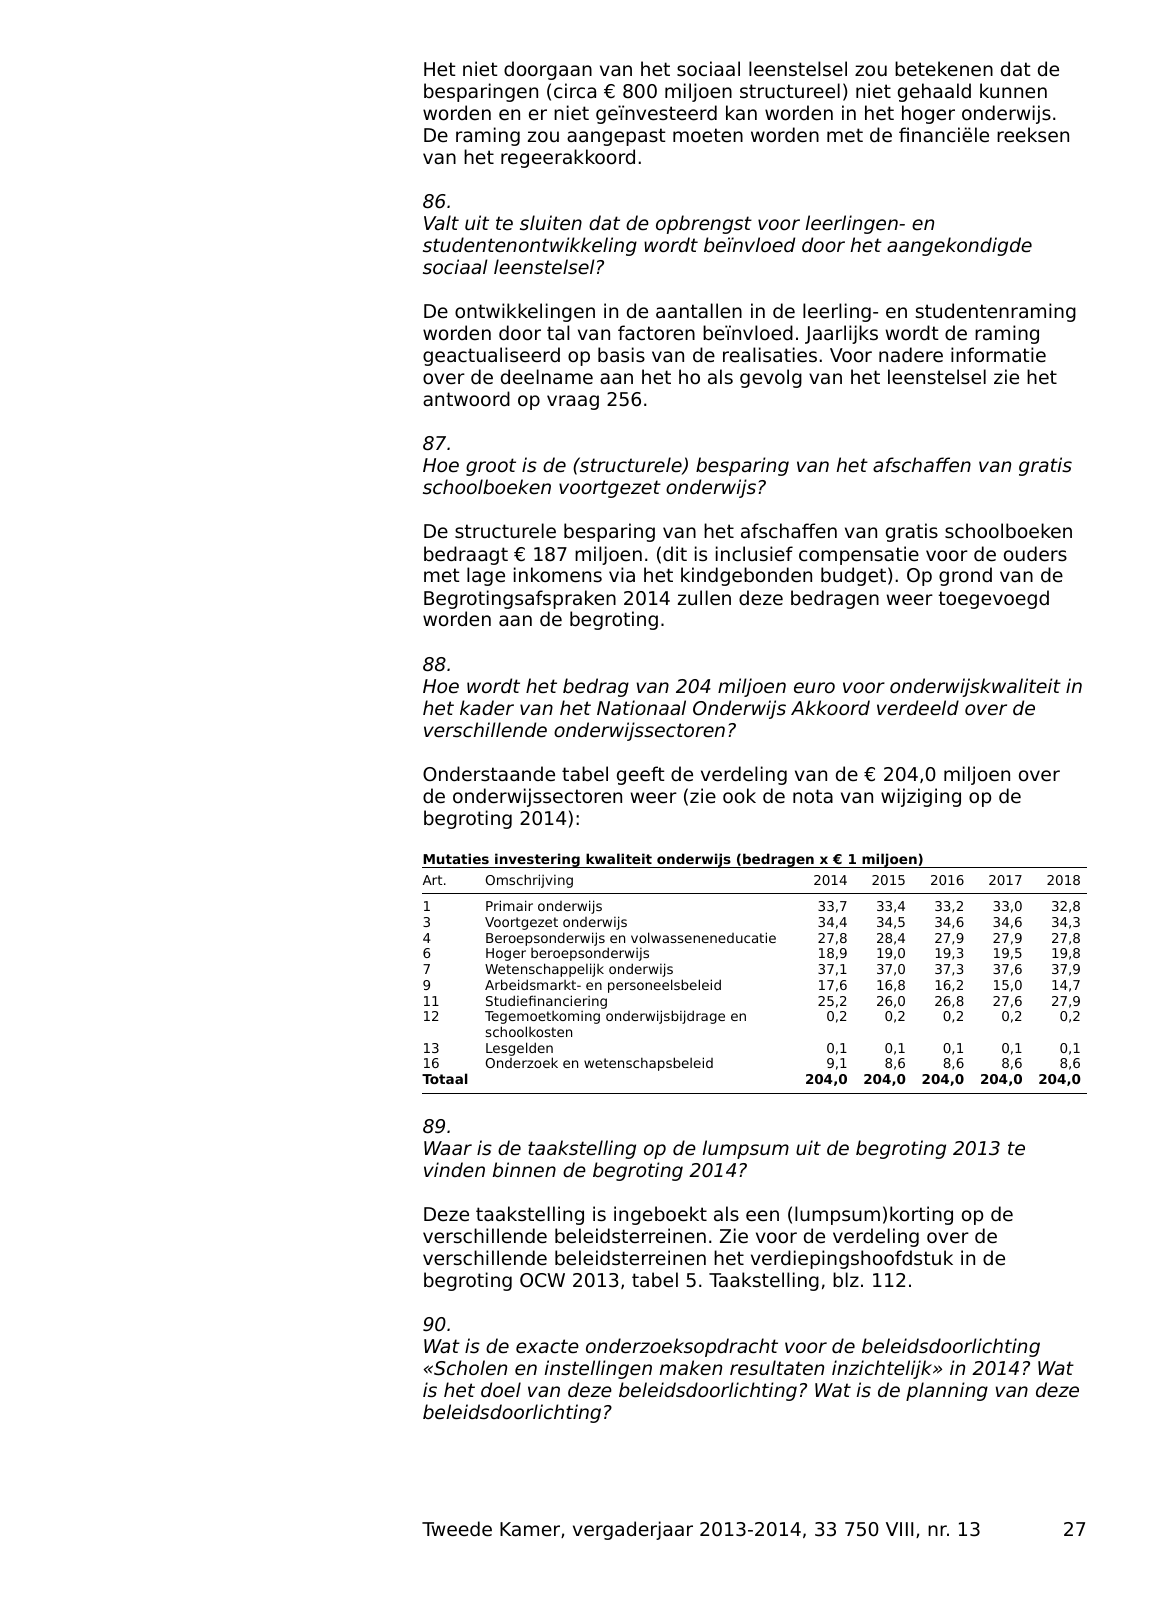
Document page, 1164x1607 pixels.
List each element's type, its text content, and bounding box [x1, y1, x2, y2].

table_cell 8,6 [912, 1056, 970, 1072]
table_cell 17,6 [795, 978, 853, 993]
text 90. [422, 1314, 1087, 1336]
table_cell 0,1 [854, 1041, 912, 1056]
table_cell 8,6 [970, 1056, 1028, 1072]
table_cell 0,1 [795, 1041, 853, 1056]
table_cell 19,5 [970, 946, 1028, 962]
table_cell 3 [422, 915, 479, 931]
table_cell 18,9 [795, 946, 853, 962]
table_cell 6 [422, 946, 479, 962]
table_cell 37,3 [912, 962, 970, 978]
table_cell 0,1 [970, 1041, 1028, 1056]
table_cell 204,0 [854, 1072, 912, 1092]
table_cell 0,1 [912, 1041, 970, 1056]
table_cell Lesgelden [479, 1041, 795, 1056]
table_cell 0,2 [795, 1009, 853, 1041]
table_cell 1 [422, 894, 479, 915]
text 86. [422, 191, 1087, 213]
table_cell 33,0 [970, 894, 1028, 915]
text De ontwikkelingen in de aantallen in de leerling- en studentenraming worden door tal van factoren beïnvloed. Jaarlijks wordt de raming geactualiseerd op basis van de realisaties. Voor nadere informatie over de deelname aan het ho als gevolg van het leenstelsel zie het antwoord op vraag 256. [422, 301, 1087, 411]
text De structurele besparing van het afschaffen van gratis schoolboeken bedraagt € 187 miljoen. (dit is inclusief compensatie voor de ouders met lage inkomens via het kindgebonden budget). Op grond van de Begrotingsafspraken 2014 zullen deze bedragen weer toegevoegd worden aan de begroting. [422, 521, 1087, 631]
table_cell 7 [422, 962, 479, 978]
table_cell 2015 [854, 868, 912, 893]
text Hoe wordt het bedrag van 204 miljoen euro voor onderwijskwaliteit in het kader van het Nationaal Onderwijs Akkoord verdeeld over de verschillende onderwijssectoren? [422, 676, 1087, 741]
table_cell 12 [422, 1009, 479, 1041]
table_cell 27,8 [1028, 931, 1087, 946]
table_cell Omschrijving [479, 868, 795, 893]
text Waar is de taakstelling op de lumpsum uit de begroting 2013 te vinden binnen de begroting 2014? [422, 1138, 1087, 1182]
table_cell 8,6 [854, 1056, 912, 1072]
table_cell 2018 [1028, 868, 1087, 893]
table_cell 19,3 [912, 946, 970, 962]
table_cell 0,2 [1028, 1009, 1087, 1041]
text Wat is de exacte onderzoeksopdracht voor de beleidsdoorlichting «Scholen en instellingen maken resultaten inzichtelijk» in 2014? Wat is het doel van deze beleidsdoorlichting? Wat is de planning van deze beleidsdoorlichting? [422, 1336, 1087, 1424]
table_cell 11 [422, 994, 479, 1009]
table_cell 8,6 [1028, 1056, 1087, 1072]
table_cell 37,1 [795, 962, 853, 978]
table_cell 0,1 [1028, 1041, 1087, 1056]
table_cell Onderzoek en wetenschapsbeleid [479, 1056, 795, 1072]
table_cell Totaal [422, 1072, 795, 1092]
text Het niet doorgaan van het sociaal leenstelsel zou betekenen dat de besparingen (circa € 800 miljoen structureel) niet gehaald kunnen worden en er niet geïnvesteerd kan worden in het hoger onderwijs. De raming zou aangepast moeten worden met de financiële reeksen van het regeerakkoord. [422, 59, 1087, 169]
table_cell Tegemoetkoming onderwijsbijdrage en schoolkosten [479, 1009, 795, 1041]
table_cell 13 [422, 1041, 479, 1056]
table_cell 204,0 [970, 1072, 1028, 1092]
table_cell Arbeidsmarkt- en personeelsbeleid [479, 978, 795, 993]
table_cell 14,7 [1028, 978, 1087, 993]
text 89. [422, 1116, 1087, 1138]
table_cell 37,9 [1028, 962, 1087, 978]
table_cell Primair onderwijs [479, 894, 795, 915]
table_cell 25,2 [795, 994, 853, 1009]
table_cell Wetenschappelijk onderwijs [479, 962, 795, 978]
table_cell Beroepsonderwijs en volwasseneneducatie [479, 931, 795, 946]
table_cell 34,4 [795, 915, 853, 931]
table_cell 19,8 [1028, 946, 1087, 962]
table_cell 33,4 [854, 894, 912, 915]
table_cell 0,2 [854, 1009, 912, 1041]
table_cell Voortgezet onderwijs [479, 915, 795, 931]
table_header Mutaties investering kwaliteit onderwijs (bedragen x € 1 miljoen) [422, 851, 1087, 867]
table_cell 0,2 [970, 1009, 1028, 1041]
table_cell 2017 [970, 868, 1028, 893]
table_cell 32,8 [1028, 894, 1087, 915]
table_cell 26,8 [912, 994, 970, 1009]
table_cell 27,8 [795, 931, 853, 946]
table_cell 204,0 [1028, 1072, 1087, 1092]
table_cell 34,3 [1028, 915, 1087, 931]
table_cell 2016 [912, 868, 970, 893]
table_cell 16 [422, 1056, 479, 1072]
text Valt uit te sluiten dat de opbrengst voor leerlingen- en studentenontwikkeling wordt beïnvloed door het aangekondigde sociaal leenstelsel? [422, 213, 1087, 279]
table_cell 33,7 [795, 894, 853, 915]
text Hoe groot is de (structurele) besparing van het afschaffen van gratis schoolboeken voortgezet onderwijs? [422, 455, 1087, 499]
table_cell Art. [422, 868, 479, 893]
table_cell 19,0 [854, 946, 912, 962]
table_cell Studiefinanciering [479, 994, 795, 1009]
table_cell 27,9 [912, 931, 970, 946]
table_cell 204,0 [912, 1072, 970, 1092]
table_cell 9 [422, 978, 479, 993]
table_cell 204,0 [795, 1072, 853, 1092]
table_cell Hoger beroepsonderwijs [479, 946, 795, 962]
table_cell 37,0 [854, 962, 912, 978]
table_cell 0,2 [912, 1009, 970, 1041]
text Deze taakstelling is ingeboekt als een (lumpsum)korting op de verschillende beleidsterreinen. Zie voor de verdeling over de verschillende beleidsterreinen het verdiepingshoofdstuk in de begroting OCW 2013, tabel 5. Taakstelling, blz. 112. [422, 1204, 1087, 1292]
table_cell 4 [422, 931, 479, 946]
table_cell 16,2 [912, 978, 970, 993]
text Onderstaande tabel geeft de verdeling van de € 204,0 miljoen over de onderwijssectoren weer (zie ook de nota van wijziging op de begroting 2014): [422, 764, 1087, 829]
table_cell 15,0 [970, 978, 1028, 993]
text 88. [422, 653, 1087, 676]
table_cell 16,8 [854, 978, 912, 993]
table_cell 34,5 [854, 915, 912, 931]
table_cell 37,6 [970, 962, 1028, 978]
table_cell 28,4 [854, 931, 912, 946]
table_cell 27,9 [970, 931, 1028, 946]
table_cell 34,6 [970, 915, 1028, 931]
text 87. [422, 433, 1087, 455]
table_cell 9,1 [795, 1056, 853, 1072]
table_cell 27,9 [1028, 994, 1087, 1009]
table_cell 2014 [795, 868, 853, 893]
table_cell 34,6 [912, 915, 970, 931]
table_cell 27,6 [970, 994, 1028, 1009]
table_cell 33,2 [912, 894, 970, 915]
table_cell 26,0 [854, 994, 912, 1009]
